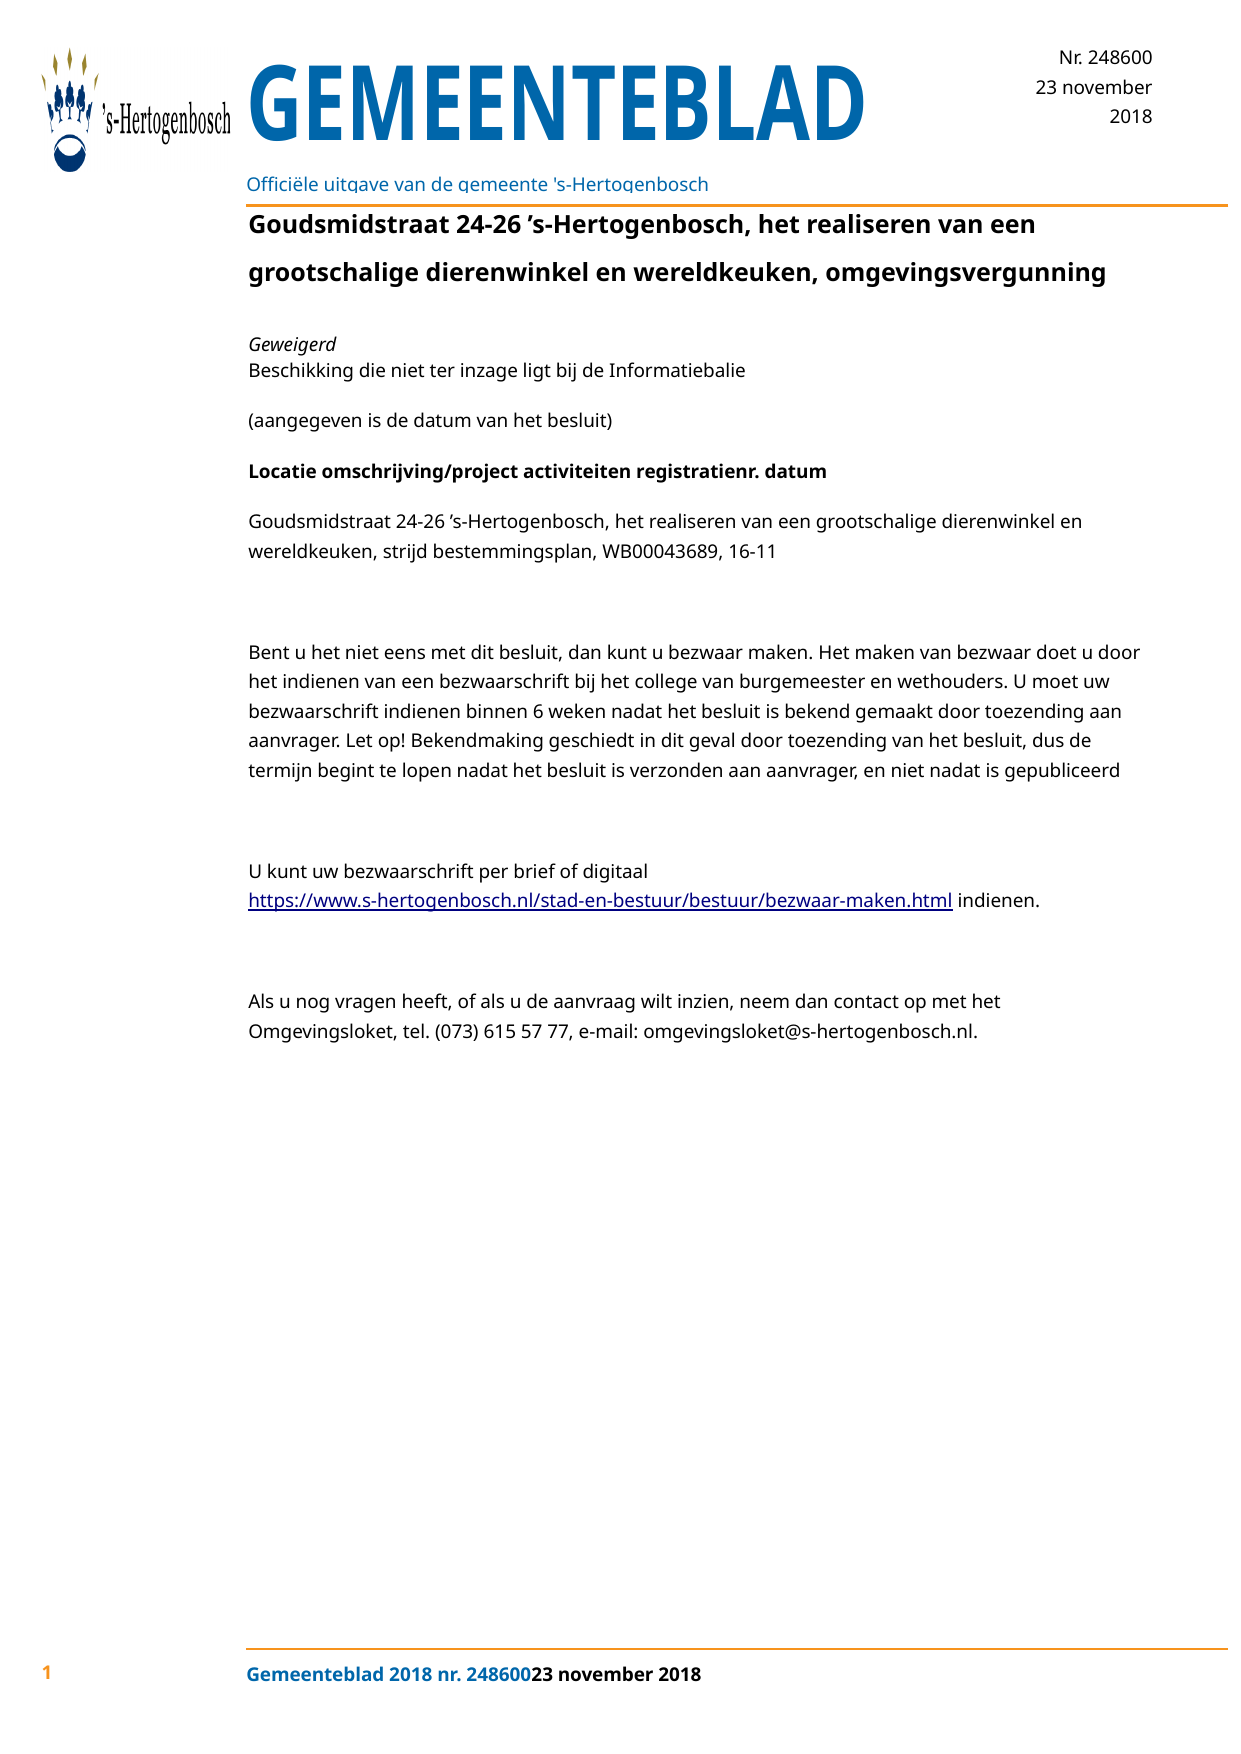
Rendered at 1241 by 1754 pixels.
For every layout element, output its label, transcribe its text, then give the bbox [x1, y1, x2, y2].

text Als u nog vragen heeft, of als u de aanvraag wilt inzien, neem dan contact op met het Omgevingsloket, tel. (073) 615 57 77, e-mail: omgevingsloket@s-hertogenbosch.nl. [248, 988, 1152, 1044]
text Beschikking die niet ter inzage ligt bij de Informatiebalie [248, 357, 1152, 383]
picture [41, 47, 231, 172]
text Goudsmidstraat 24-26 ’s-Hertogenbosch, het realiseren van een grootschalige dierenwinkel en wereldkeuken, omgevingsvergunning [248, 207, 1152, 288]
text Bent u het niet eens met dit besluit, dan kunt u bezwaar maken. Het maken van bezwaar doet u door het indienen van een bezwaarschrift bij het college van burgemeester en wethouders. U moet uw bezwaarschrift indienen binnen 6 weken nadat het besluit is bekend gemaakt door toezending aan aanvrager. Let op! Bekendmaking geschiedt in dit geval door toezending van het besluit, dus de termijn begint te lopen nadat het besluit is verzonden aan aanvrager, en niet nadat is gepubliceerd [248, 639, 1152, 783]
text Locatie omschrijving/project activiteiten registratienr. datum [248, 458, 1152, 484]
text U kunt uw bezwaarschrift per brief of digitaal https://www.s-hertogenbosch.nl/stad-en-bestuur/bestuur/bezwaar-maken.html indienen. [248, 858, 1152, 913]
text Geweigerd [248, 331, 1152, 357]
text (aangegeven is de datum van het besluit) [248, 408, 1152, 433]
text Goudsmidstraat 24-26 ’s-Hertogenbosch, het realiseren van een grootschalige dierenwinkel en wereldkeuken, strijd bestemmingsplan, WB00043689, 16-11 [248, 508, 1152, 564]
